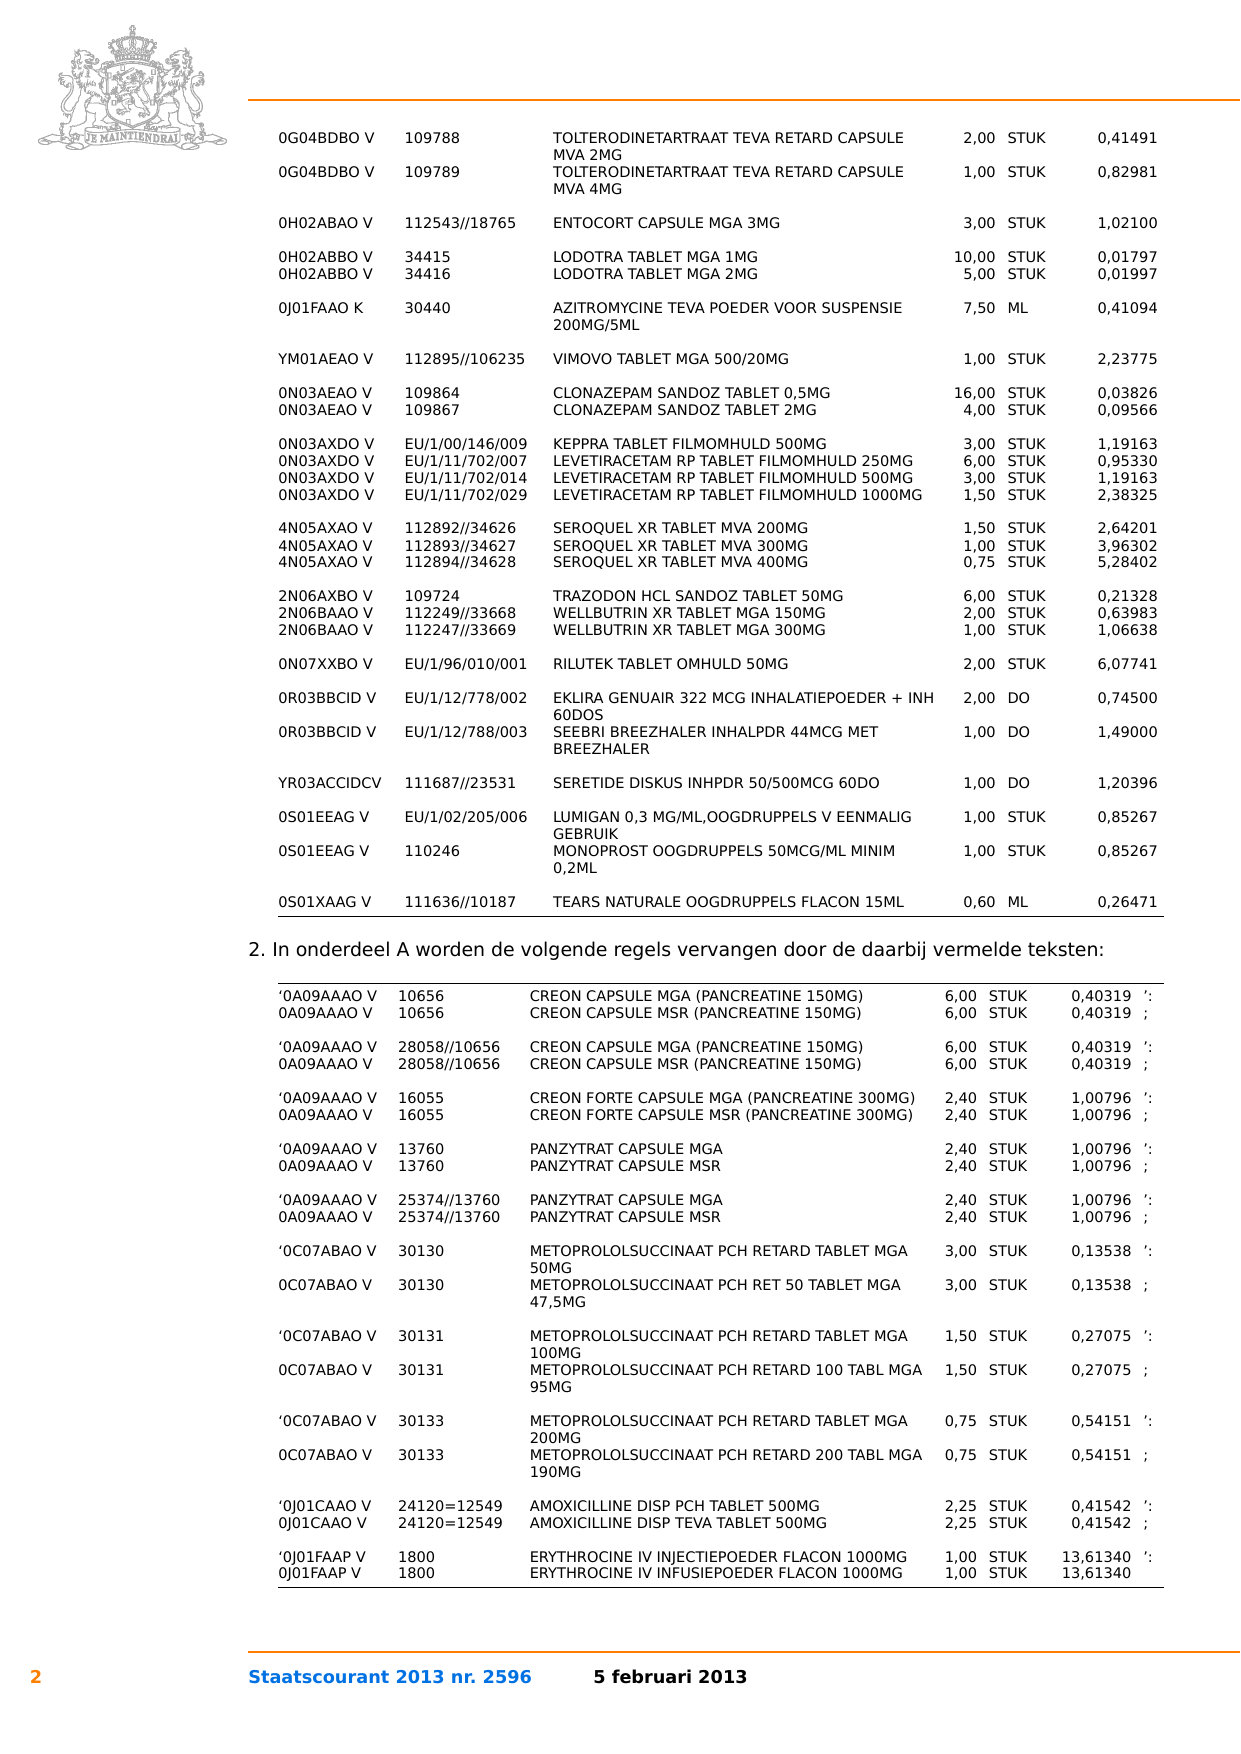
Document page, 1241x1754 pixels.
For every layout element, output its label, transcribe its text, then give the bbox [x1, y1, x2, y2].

table_cell 2,64201 [1066, 520, 1163, 537]
table_cell 1,00796 [1044, 1192, 1137, 1209]
table_cell 0,40319 [1044, 1039, 1137, 1056]
table_cell [1137, 1565, 1163, 1587]
table_cell [524, 1396, 930, 1413]
table_cell STUK [983, 1362, 1044, 1396]
table_cell STUK [1001, 164, 1066, 198]
table_cell CLONAZEPAM SANDOZ TABLET 2MG [547, 402, 941, 418]
table_cell [1001, 792, 1066, 809]
table_cell ERYTHROCINE IV INFUSIEPOEDER FLACON 1000MG [524, 1565, 930, 1587]
table_cell 0,40319 [1044, 1005, 1137, 1022]
table_cell ; [1137, 1515, 1163, 1531]
table_cell 3,00 [941, 215, 1001, 232]
table_cell 0C07ABAO V [278, 1447, 392, 1481]
table_cell [983, 1226, 1044, 1243]
table_cell [398, 368, 547, 384]
table_cell 0,40319 [1044, 1056, 1137, 1073]
table_cell [1066, 283, 1163, 300]
table_cell 0,41094 [1066, 300, 1163, 334]
table_cell RILUTEK TABLET OMHULD 50MG [547, 656, 941, 673]
table_cell [983, 1022, 1044, 1039]
table_cell 3,00 [930, 1243, 983, 1277]
table_cell 25374//13760 [392, 1192, 523, 1209]
table_cell SEROQUEL XR TABLET MVA 200MG [547, 520, 941, 537]
table_cell [930, 1073, 983, 1090]
table_cell 0,01797 [1066, 249, 1163, 266]
table_cell [398, 419, 547, 436]
table_cell STUK [1001, 266, 1066, 283]
table_header 6,00 [930, 984, 983, 1005]
table_cell [398, 198, 547, 215]
table_cell [1137, 1022, 1163, 1039]
table_cell [1066, 673, 1163, 690]
table_cell [941, 283, 1001, 300]
table_cell STUK [1001, 486, 1066, 503]
table_cell 2,00 [941, 656, 1001, 673]
table_cell STUK [983, 1549, 1044, 1565]
table_cell [278, 419, 398, 436]
table_cell [398, 792, 547, 809]
table_cell [547, 571, 941, 588]
table_cell [941, 198, 1001, 215]
table_cell 13,61340 [1044, 1549, 1137, 1565]
table_cell [547, 758, 941, 775]
table_cell 0,54151 [1044, 1447, 1137, 1481]
table_cell [398, 877, 547, 894]
table_cell 30131 [392, 1362, 523, 1396]
table_cell 0A09AAAO V [278, 1107, 392, 1124]
table_cell [278, 571, 398, 588]
table_cell 1800 [392, 1549, 523, 1565]
table_cell ; [1137, 1158, 1163, 1175]
table_cell [278, 283, 398, 300]
table_cell 2N06AXBO V [278, 588, 398, 605]
table_cell CREON FORTE CAPSULE MSR (PANCREATINE 300MG) [524, 1107, 930, 1124]
table_cell STUK [1001, 809, 1066, 843]
table_cell STUK [1001, 470, 1066, 486]
table_cell 28058//10656 [392, 1056, 523, 1073]
table_cell METOPROLOLSUCCINAAT PCH RETARD 100 TABL MGA 95MG [524, 1362, 930, 1396]
table_cell 30130 [392, 1243, 523, 1277]
table_cell [1001, 877, 1066, 894]
table_cell EU/1/11/702/014 [398, 470, 547, 486]
table_cell [1066, 639, 1163, 656]
table_cell 2,40 [930, 1209, 983, 1226]
table_cell [1044, 1226, 1137, 1243]
table_cell [941, 232, 1001, 249]
table_cell 109788 [398, 130, 547, 164]
table_cell [278, 1124, 392, 1141]
table_cell LEVETIRACETAM RP TABLET FILMOMHULD 1000MG [547, 486, 941, 503]
table_cell STUK [983, 1192, 1044, 1209]
table_cell [1137, 1481, 1163, 1497]
table_cell 2,40 [930, 1090, 983, 1107]
table_cell 2,40 [930, 1158, 983, 1175]
table_cell STUK [983, 1005, 1044, 1022]
table_cell [1066, 334, 1163, 351]
table_cell 16055 [392, 1107, 523, 1124]
table_cell 112893//34627 [398, 538, 547, 554]
table_cell STUK [1001, 436, 1066, 452]
table_cell 109867 [398, 402, 547, 418]
table_cell DO [1001, 775, 1066, 792]
table_cell 112892//34626 [398, 520, 547, 537]
table_cell SERETIDE DISKUS INHPDR 50/500MCG 60DO [547, 775, 941, 792]
table_cell [547, 792, 941, 809]
table_cell EU/1/00/146/009 [398, 436, 547, 452]
table_cell ML [1001, 894, 1066, 916]
table_cell [983, 1124, 1044, 1141]
table_cell ‘0A09AAAO V [278, 1141, 392, 1158]
table_cell ’: [1137, 1192, 1163, 1209]
table_cell [983, 1311, 1044, 1328]
table_cell [1001, 571, 1066, 588]
table_cell 4N05AXAO V [278, 554, 398, 571]
table_cell 5,00 [941, 266, 1001, 283]
table_cell [278, 1175, 392, 1192]
table_cell 16,00 [941, 385, 1001, 402]
table_cell 1,00 [941, 622, 1001, 639]
table_cell STUK [983, 1328, 1044, 1362]
table_header 10656 [392, 984, 523, 1005]
table_cell 0G04BDBO V [278, 164, 398, 198]
table_cell [1044, 1311, 1137, 1328]
table_cell [1044, 1022, 1137, 1039]
table_cell [398, 673, 547, 690]
table_cell CREON CAPSULE MSR (PANCREATINE 150MG) [524, 1005, 930, 1022]
table_cell 0J01CAAO V [278, 1515, 392, 1531]
table_cell [1001, 232, 1066, 249]
table_cell 2,00 [941, 130, 1001, 164]
table_cell ; [1137, 1107, 1163, 1124]
table_cell 0S01EEAG V [278, 809, 398, 843]
table_cell 1,00 [941, 775, 1001, 792]
table_cell 2,38325 [1066, 486, 1163, 503]
table_cell [398, 758, 547, 775]
table_cell [1137, 1226, 1163, 1243]
table_cell [1044, 1396, 1137, 1413]
table_cell 30440 [398, 300, 547, 334]
table_cell [941, 368, 1001, 384]
table_cell 0N03AXDO V [278, 486, 398, 503]
table_cell 25374//13760 [392, 1209, 523, 1226]
table_cell 6,07741 [1066, 656, 1163, 673]
table_cell 0J01FAAP V [278, 1565, 392, 1587]
table_cell [278, 1396, 392, 1413]
table_cell [547, 877, 941, 894]
table_cell [1137, 1124, 1163, 1141]
table_cell 1,19163 [1066, 436, 1163, 452]
table_cell 5,28402 [1066, 554, 1163, 571]
table_cell [398, 639, 547, 656]
table_cell 6,00 [941, 588, 1001, 605]
table_cell 30133 [392, 1413, 523, 1447]
table_cell [930, 1124, 983, 1141]
table_cell TRAZODON HCL SANDOZ TABLET 50MG [547, 588, 941, 605]
table_cell 112894//34628 [398, 554, 547, 571]
table_cell 0,13538 [1044, 1277, 1137, 1311]
table_cell 1,00796 [1044, 1107, 1137, 1124]
table_cell [278, 232, 398, 249]
table_cell [1044, 1073, 1137, 1090]
table_cell 10656 [392, 1005, 523, 1022]
table_cell ‘0A09AAAO V [278, 1192, 392, 1209]
table_header 0,40319 [1044, 984, 1137, 1005]
table_cell STUK [983, 1090, 1044, 1107]
table_cell 28058//10656 [392, 1039, 523, 1056]
table_cell [278, 334, 398, 351]
table_cell [930, 1311, 983, 1328]
table_cell 1,00 [941, 538, 1001, 554]
table_cell STUK [1001, 453, 1066, 469]
table_cell [547, 232, 941, 249]
table_cell 2N06BAAO V [278, 605, 398, 622]
table_cell [547, 673, 941, 690]
table_cell WELLBUTRIN XR TABLET MGA 300MG [547, 622, 941, 639]
table_cell 6,00 [941, 453, 1001, 469]
table_cell [941, 334, 1001, 351]
table_cell STUK [983, 1565, 1044, 1587]
table_cell [1044, 1124, 1137, 1141]
table_cell STUK [983, 1515, 1044, 1531]
table_cell [1066, 419, 1163, 436]
table_cell ; [1137, 1447, 1163, 1481]
table_cell 0,74500 [1066, 690, 1163, 724]
table_cell [1066, 198, 1163, 215]
table_cell [983, 1396, 1044, 1413]
table_cell 0,27075 [1044, 1328, 1137, 1362]
table_cell CREON CAPSULE MGA (PANCREATINE 150MG) [524, 1039, 930, 1056]
table_cell EU/1/12/788/003 [398, 724, 547, 758]
table_cell 1800 [392, 1565, 523, 1587]
table_cell 0A09AAAO V [278, 1005, 392, 1022]
table_cell [983, 1073, 1044, 1090]
table_cell 30131 [392, 1328, 523, 1362]
table_cell 111687//23531 [398, 775, 547, 792]
table_cell AZITROMYCINE TEVA POEDER VOOR SUSPENSIE 200MG/5ML [547, 300, 941, 334]
table_cell 112543//18765 [398, 215, 547, 232]
table_cell 0,21328 [1066, 588, 1163, 605]
table_cell AMOXICILLINE DISP TEVA TABLET 500MG [524, 1515, 930, 1531]
table_cell 0,41542 [1044, 1498, 1137, 1514]
table_cell [278, 1311, 392, 1328]
table_cell [1001, 673, 1066, 690]
table_cell 0,01997 [1066, 266, 1163, 283]
table_cell TOLTERODINETARTRAAT TEVA RETARD CAPSULE MVA 2MG [547, 130, 941, 164]
table_cell [398, 232, 547, 249]
table_cell STUK [1001, 588, 1066, 605]
table_cell METOPROLOLSUCCINAAT PCH RETARD TABLET MGA 200MG [524, 1413, 930, 1447]
table_cell CREON FORTE CAPSULE MGA (PANCREATINE 300MG) [524, 1090, 930, 1107]
table_cell STUK [1001, 622, 1066, 639]
table_cell 0,60 [941, 894, 1001, 916]
table_cell 0A09AAAO V [278, 1056, 392, 1073]
table_cell ; [1137, 1277, 1163, 1311]
table_cell STUK [1001, 656, 1066, 673]
table_cell [547, 283, 941, 300]
table_cell 0,13538 [1044, 1243, 1137, 1277]
table_cell STUK [1001, 538, 1066, 554]
table_cell MONOPROST OOGDRUPPELS 50MCG/ML MINIM 0,2ML [547, 843, 941, 877]
table_cell [392, 1124, 523, 1141]
table_cell CREON CAPSULE MSR (PANCREATINE 150MG) [524, 1056, 930, 1073]
table_cell 1,02100 [1066, 215, 1163, 232]
table_cell [524, 1022, 930, 1039]
table_cell WELLBUTRIN XR TABLET MGA 150MG [547, 605, 941, 622]
table_cell [983, 1481, 1044, 1497]
table_cell [392, 1481, 523, 1497]
table_cell [941, 877, 1001, 894]
table_cell STUK [1001, 249, 1066, 266]
table_cell [1137, 1531, 1163, 1548]
table_cell [1066, 877, 1163, 894]
table_cell ‘0A09AAAO V [278, 1090, 392, 1107]
table_cell STUK [1001, 843, 1066, 877]
table_cell 0,27075 [1044, 1362, 1137, 1396]
table_cell [524, 1531, 930, 1548]
table_cell [392, 1022, 523, 1039]
table_cell 2,00 [941, 690, 1001, 724]
table_cell 3,96302 [1066, 538, 1163, 554]
table_cell 1,00 [930, 1565, 983, 1587]
table_cell 13760 [392, 1141, 523, 1158]
table_cell [547, 639, 941, 656]
table_cell [930, 1022, 983, 1039]
table_cell [1137, 1396, 1163, 1413]
table_cell SEROQUEL XR TABLET MVA 400MG [547, 554, 941, 571]
table_cell ’: [1137, 1549, 1163, 1565]
table_cell STUK [983, 1158, 1044, 1175]
table_cell 0,63983 [1066, 605, 1163, 622]
table_cell 10,00 [941, 249, 1001, 266]
table_cell [547, 368, 941, 384]
table_cell [278, 877, 398, 894]
table_cell 0N03AXDO V [278, 470, 398, 486]
table_cell STUK [1001, 605, 1066, 622]
table_cell 111636//10187 [398, 894, 547, 916]
table_cell STUK [983, 1413, 1044, 1447]
table_cell STUK [1001, 402, 1066, 418]
table_cell PANZYTRAT CAPSULE MGA [524, 1192, 930, 1209]
table_cell 1,00796 [1044, 1090, 1137, 1107]
table_header ‘0A09AAAO V [278, 984, 392, 1005]
table_cell [941, 504, 1001, 520]
table_cell 1,00796 [1044, 1141, 1137, 1158]
table_cell 112247//33669 [398, 622, 547, 639]
table_cell ’: [1137, 1328, 1163, 1362]
table_cell [278, 639, 398, 656]
table_cell 0R03BBCID V [278, 690, 398, 724]
table_cell [392, 1531, 523, 1548]
table_cell 0,75 [930, 1413, 983, 1447]
table_cell 16055 [392, 1090, 523, 1107]
table_cell STUK [1001, 554, 1066, 571]
table_cell 1,20396 [1066, 775, 1163, 792]
table_cell STUK [1001, 215, 1066, 232]
table_cell [1001, 334, 1066, 351]
table_cell 3,00 [941, 436, 1001, 452]
table_cell [392, 1311, 523, 1328]
table_cell 110246 [398, 843, 547, 877]
table_cell STUK [983, 1447, 1044, 1481]
table_cell METOPROLOLSUCCINAAT PCH RET 50 TABLET MGA 47,5MG [524, 1277, 930, 1311]
table_cell 2,40 [930, 1192, 983, 1209]
table_cell LUMIGAN 0,3 MG/ML,OOGDRUPPELS V EENMALIG GEBRUIK [547, 809, 941, 843]
table_cell [1137, 1175, 1163, 1192]
table_cell [1044, 1175, 1137, 1192]
table_cell 0S01EEAG V [278, 843, 398, 877]
table_cell STUK [1001, 130, 1066, 164]
table_cell [930, 1175, 983, 1192]
table_cell 0,54151 [1044, 1413, 1137, 1447]
table_cell DO [1001, 724, 1066, 758]
table_cell STUK [1001, 520, 1066, 537]
table_cell STUK [983, 1107, 1044, 1124]
table_cell SEROQUEL XR TABLET MVA 300MG [547, 538, 941, 554]
table_cell 1,00796 [1044, 1158, 1137, 1175]
table_cell 1,50 [930, 1362, 983, 1396]
table_cell 2,23775 [1066, 351, 1163, 368]
table_cell 13760 [392, 1158, 523, 1175]
table_cell [1001, 639, 1066, 656]
table_cell 4,00 [941, 402, 1001, 418]
table_cell 0,75 [930, 1447, 983, 1481]
table_cell [930, 1226, 983, 1243]
table_cell EU/1/11/702/007 [398, 453, 547, 469]
table_cell 1,50 [941, 486, 1001, 503]
table_cell TEARS NATURALE OOGDRUPPELS FLACON 15ML [547, 894, 941, 916]
table_cell [941, 571, 1001, 588]
table_cell 6,00 [930, 1039, 983, 1056]
table_cell [278, 504, 398, 520]
table_cell 0,85267 [1066, 809, 1163, 843]
table_cell YR03ACCIDCV [278, 775, 398, 792]
table_cell [392, 1396, 523, 1413]
table_cell 0N03AEAO V [278, 402, 398, 418]
table_cell [1066, 758, 1163, 775]
table_cell [1001, 368, 1066, 384]
table_cell CLONAZEPAM SANDOZ TABLET 0,5MG [547, 385, 941, 402]
table_cell 0A09AAAO V [278, 1158, 392, 1175]
table_cell ; [1137, 1056, 1163, 1073]
table_cell LEVETIRACETAM RP TABLET FILMOMHULD 500MG [547, 470, 941, 486]
table_cell 30133 [392, 1447, 523, 1481]
table_cell 0,82981 [1066, 164, 1163, 198]
table_cell EKLIRA GENUAIR 322 MCG INHALATIEPOEDER + INH 60DOS [547, 690, 941, 724]
table_cell [1044, 1481, 1137, 1497]
table_cell 109864 [398, 385, 547, 402]
table_header ’: [1137, 984, 1163, 1005]
table_cell 24120=12549 [392, 1498, 523, 1514]
table_cell [1066, 232, 1163, 249]
table_cell 1,00 [941, 351, 1001, 368]
table_cell 0,75 [941, 554, 1001, 571]
table_cell [524, 1481, 930, 1497]
table_cell ’: [1137, 1039, 1163, 1056]
table_cell STUK [983, 1243, 1044, 1277]
table_cell 0H02ABBO V [278, 249, 398, 266]
table_cell 0S01XAAG V [278, 894, 398, 916]
table_cell STUK [983, 1498, 1044, 1514]
table_cell [1137, 1073, 1163, 1090]
table_cell [278, 758, 398, 775]
table_cell ; [1137, 1209, 1163, 1226]
table_cell 2,25 [930, 1498, 983, 1514]
table_cell 4N05AXAO V [278, 538, 398, 554]
table_cell [398, 571, 547, 588]
table_cell 30130 [392, 1277, 523, 1311]
table_cell 0N03AXDO V [278, 453, 398, 469]
table_cell ; [1137, 1005, 1163, 1022]
table_cell LODOTRA TABLET MGA 1MG [547, 249, 941, 266]
table_cell 2,00 [941, 605, 1001, 622]
table_cell METOPROLOLSUCCINAAT PCH RETARD 200 TABL MGA 190MG [524, 1447, 930, 1481]
table_cell [547, 419, 941, 436]
table_cell KEPPRA TABLET FILMOMHULD 500MG [547, 436, 941, 452]
table_cell STUK [983, 1039, 1044, 1056]
table_cell ‘0J01CAAO V [278, 1498, 392, 1514]
table_cell [930, 1396, 983, 1413]
table_cell LEVETIRACETAM RP TABLET FILMOMHULD 250MG [547, 453, 941, 469]
table_cell [983, 1531, 1044, 1548]
table_cell EU/1/11/702/029 [398, 486, 547, 503]
table_cell 112249//33668 [398, 605, 547, 622]
table_cell 1,50 [941, 520, 1001, 537]
table_cell ML [1001, 300, 1066, 334]
table_cell 1,49000 [1066, 724, 1163, 758]
table_cell [392, 1226, 523, 1243]
table_cell [524, 1124, 930, 1141]
table_cell TOLTERODINETARTRAAT TEVA RETARD CAPSULE MVA 4MG [547, 164, 941, 198]
table_cell [941, 792, 1001, 809]
table_cell 3,00 [941, 470, 1001, 486]
table_cell [392, 1175, 523, 1192]
table_cell 24120=12549 [392, 1515, 523, 1531]
table_cell 0C07ABAO V [278, 1362, 392, 1396]
text 2. In onderdeel A worden de volgende regels vervangen door de daarbij vermelde teksten: [248, 938, 1163, 961]
table_cell ‘0C07ABAO V [278, 1243, 392, 1277]
table_cell 2,40 [930, 1141, 983, 1158]
picture [38, 25, 227, 150]
table_cell 1,00 [941, 164, 1001, 198]
table_cell [1066, 571, 1163, 588]
table_cell AMOXICILLINE DISP PCH TABLET 500MG [524, 1498, 930, 1514]
table_cell 0,95330 [1066, 453, 1163, 469]
table_cell ERYTHROCINE IV INJECTIEPOEDER FLACON 1000MG [524, 1549, 930, 1565]
table_cell 0R03BBCID V [278, 724, 398, 758]
table_cell 2,40 [930, 1107, 983, 1124]
table_cell 6,00 [930, 1056, 983, 1073]
table_cell 0G04BDBO V [278, 130, 398, 164]
table_cell [941, 639, 1001, 656]
table_cell VIMOVO TABLET MGA 500/20MG [547, 351, 941, 368]
table_cell ‘0C07ABAO V [278, 1328, 392, 1362]
table_cell ’: [1137, 1090, 1163, 1107]
table_cell PANZYTRAT CAPSULE MSR [524, 1158, 930, 1175]
table_cell [547, 504, 941, 520]
table_cell [1044, 1531, 1137, 1548]
table_cell [547, 198, 941, 215]
table_cell [1066, 792, 1163, 809]
table_cell 13,61340 [1044, 1565, 1137, 1587]
table_cell EU/1/12/778/002 [398, 690, 547, 724]
table_cell 109724 [398, 588, 547, 605]
table_cell 0,26471 [1066, 894, 1163, 916]
table_cell ’: [1137, 1413, 1163, 1447]
table_cell [941, 758, 1001, 775]
table_cell [398, 504, 547, 520]
table_cell [941, 673, 1001, 690]
table_cell ’: [1137, 1243, 1163, 1277]
table_cell [941, 419, 1001, 436]
table_cell 3,00 [930, 1277, 983, 1311]
table_cell 1,00 [941, 724, 1001, 758]
table_cell [278, 792, 398, 809]
table_cell [1001, 198, 1066, 215]
table_cell DO [1001, 690, 1066, 724]
table_cell METOPROLOLSUCCINAAT PCH RETARD TABLET MGA 50MG [524, 1243, 930, 1277]
table_cell PANZYTRAT CAPSULE MSR [524, 1209, 930, 1226]
table_cell 109789 [398, 164, 547, 198]
table_cell 0,09566 [1066, 402, 1163, 418]
table_cell ; [1137, 1362, 1163, 1396]
table_cell 1,06638 [1066, 622, 1163, 639]
table_cell METOPROLOLSUCCINAAT PCH RETARD TABLET MGA 100MG [524, 1328, 930, 1362]
table_cell 4N05AXAO V [278, 520, 398, 537]
table_cell [1137, 1311, 1163, 1328]
table_cell STUK [983, 1277, 1044, 1311]
table_cell STUK [983, 1209, 1044, 1226]
table_cell 0N03AXDO V [278, 436, 398, 452]
table_cell 0N07XXBO V [278, 656, 398, 673]
table_cell [1001, 504, 1066, 520]
table_cell 0A09AAAO V [278, 1209, 392, 1226]
table_cell [1066, 504, 1163, 520]
table_cell [1001, 758, 1066, 775]
table_cell [278, 1481, 392, 1497]
table_cell [930, 1531, 983, 1548]
table_cell ‘0A09AAAO V [278, 1039, 392, 1056]
table_cell [398, 334, 547, 351]
table_cell 1,00 [941, 843, 1001, 877]
table_cell [524, 1226, 930, 1243]
table_header STUK [983, 984, 1044, 1005]
table_cell [1001, 283, 1066, 300]
table_cell 0J01FAAO K [278, 300, 398, 334]
table_cell [278, 1022, 392, 1039]
table_cell [524, 1311, 930, 1328]
table_cell ’: [1137, 1141, 1163, 1158]
table_cell STUK [983, 1056, 1044, 1073]
table_cell [983, 1175, 1044, 1192]
table_cell 0H02ABAO V [278, 215, 398, 232]
table_cell 0,85267 [1066, 843, 1163, 877]
table_cell PANZYTRAT CAPSULE MGA [524, 1141, 930, 1158]
table_cell STUK [983, 1141, 1044, 1158]
table_cell 0,03826 [1066, 385, 1163, 402]
table_cell 0,41542 [1044, 1515, 1137, 1531]
table_cell [524, 1175, 930, 1192]
table_cell 0,41491 [1066, 130, 1163, 164]
table_cell STUK [1001, 385, 1066, 402]
table_cell 0H02ABBO V [278, 266, 398, 283]
table_cell [278, 1226, 392, 1243]
table_cell 0C07ABAO V [278, 1277, 392, 1311]
table_cell LODOTRA TABLET MGA 2MG [547, 266, 941, 283]
table_cell SEEBRI BREEZHALER INHALPDR 44MCG MET BREEZHALER [547, 724, 941, 758]
table_cell [930, 1481, 983, 1497]
table_cell 1,00 [941, 809, 1001, 843]
table_cell [398, 283, 547, 300]
table_cell ’: [1137, 1498, 1163, 1514]
table_cell 6,00 [930, 1005, 983, 1022]
table_cell EU/1/02/205/006 [398, 809, 547, 843]
table_cell [278, 1073, 392, 1090]
table_cell [392, 1073, 523, 1090]
table_cell [278, 368, 398, 384]
table_cell [547, 334, 941, 351]
table_cell 34416 [398, 266, 547, 283]
table_cell STUK [1001, 351, 1066, 368]
table_cell 1,00 [930, 1549, 983, 1565]
table_cell YM01AEAO V [278, 351, 398, 368]
table_cell 1,19163 [1066, 470, 1163, 486]
table_cell 0N03AEAO V [278, 385, 398, 402]
table_cell ‘0J01FAAP V [278, 1549, 392, 1565]
table_cell [278, 1531, 392, 1548]
table_cell ‘0C07ABAO V [278, 1413, 392, 1447]
table_cell EU/1/96/010/001 [398, 656, 547, 673]
table_cell 1,00796 [1044, 1209, 1137, 1226]
table_cell [524, 1073, 930, 1090]
table_cell 2N06BAAO V [278, 622, 398, 639]
table_cell [278, 198, 398, 215]
table_cell 112895//106235 [398, 351, 547, 368]
table_header CREON CAPSULE MGA (PANCREATINE 150MG) [524, 984, 930, 1005]
table_cell [1066, 368, 1163, 384]
table_cell 7,50 [941, 300, 1001, 334]
table_cell 1,50 [930, 1328, 983, 1362]
table_cell 34415 [398, 249, 547, 266]
table_cell [278, 673, 398, 690]
table_cell [1001, 419, 1066, 436]
table_cell 2,25 [930, 1515, 983, 1531]
table_cell ENTOCORT CAPSULE MGA 3MG [547, 215, 941, 232]
